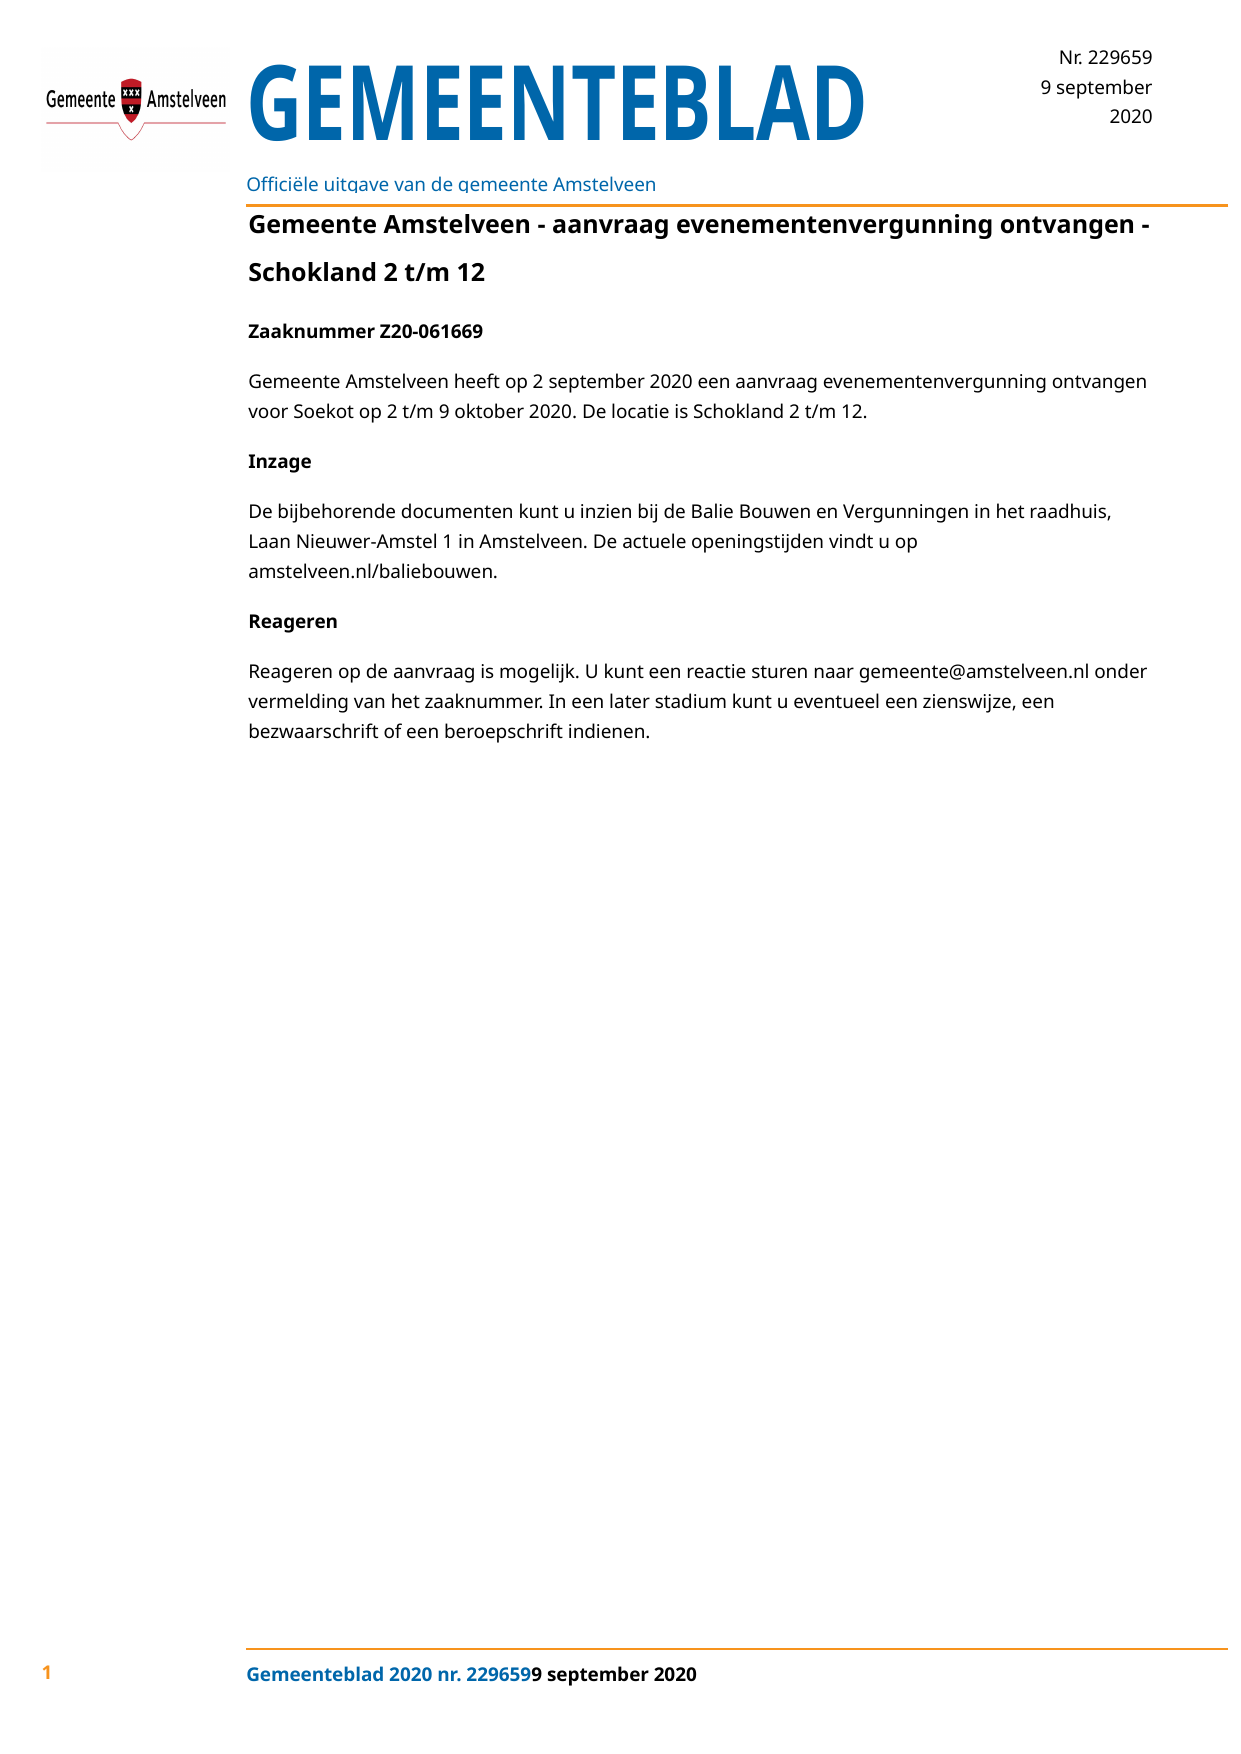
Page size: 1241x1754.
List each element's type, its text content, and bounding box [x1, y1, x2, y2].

text Zaaknummer Z20-061669 [248, 318, 1152, 344]
text Inzage [248, 448, 1152, 474]
text Reageren op de aanvraag is mogelijk. U kunt een reactie sturen naar gemeente@amstelveen.nl onder vermelding van het zaaknummer. In een later stadium kunt u eventueel een zienswijze, een bezwaarschrift of een beroepschrift indienen. [248, 659, 1152, 744]
picture [41, 47, 231, 172]
text Gemeente Amstelveen heeft op 2 september 2020 een aanvraag evenementenvergunning ontvangen voor Soekot op 2 t/m 9 oktober 2020. De locatie is Schokland 2 t/m 12. [248, 368, 1152, 424]
text Gemeente Amstelveen - aanvraag evenementenvergunning ontvangen - Schokland 2 t/m 12 [248, 207, 1152, 288]
text De bijbehorende documenten kunt u inzien bij de Balie Bouwen en Vergunningen in het raadhuis, Laan Nieuwer-Amstel 1 in Amstelveen. De actuele openingstijden vindt u op amstelveen.nl/baliebouwen. [248, 499, 1152, 584]
text Reageren [248, 608, 1152, 634]
